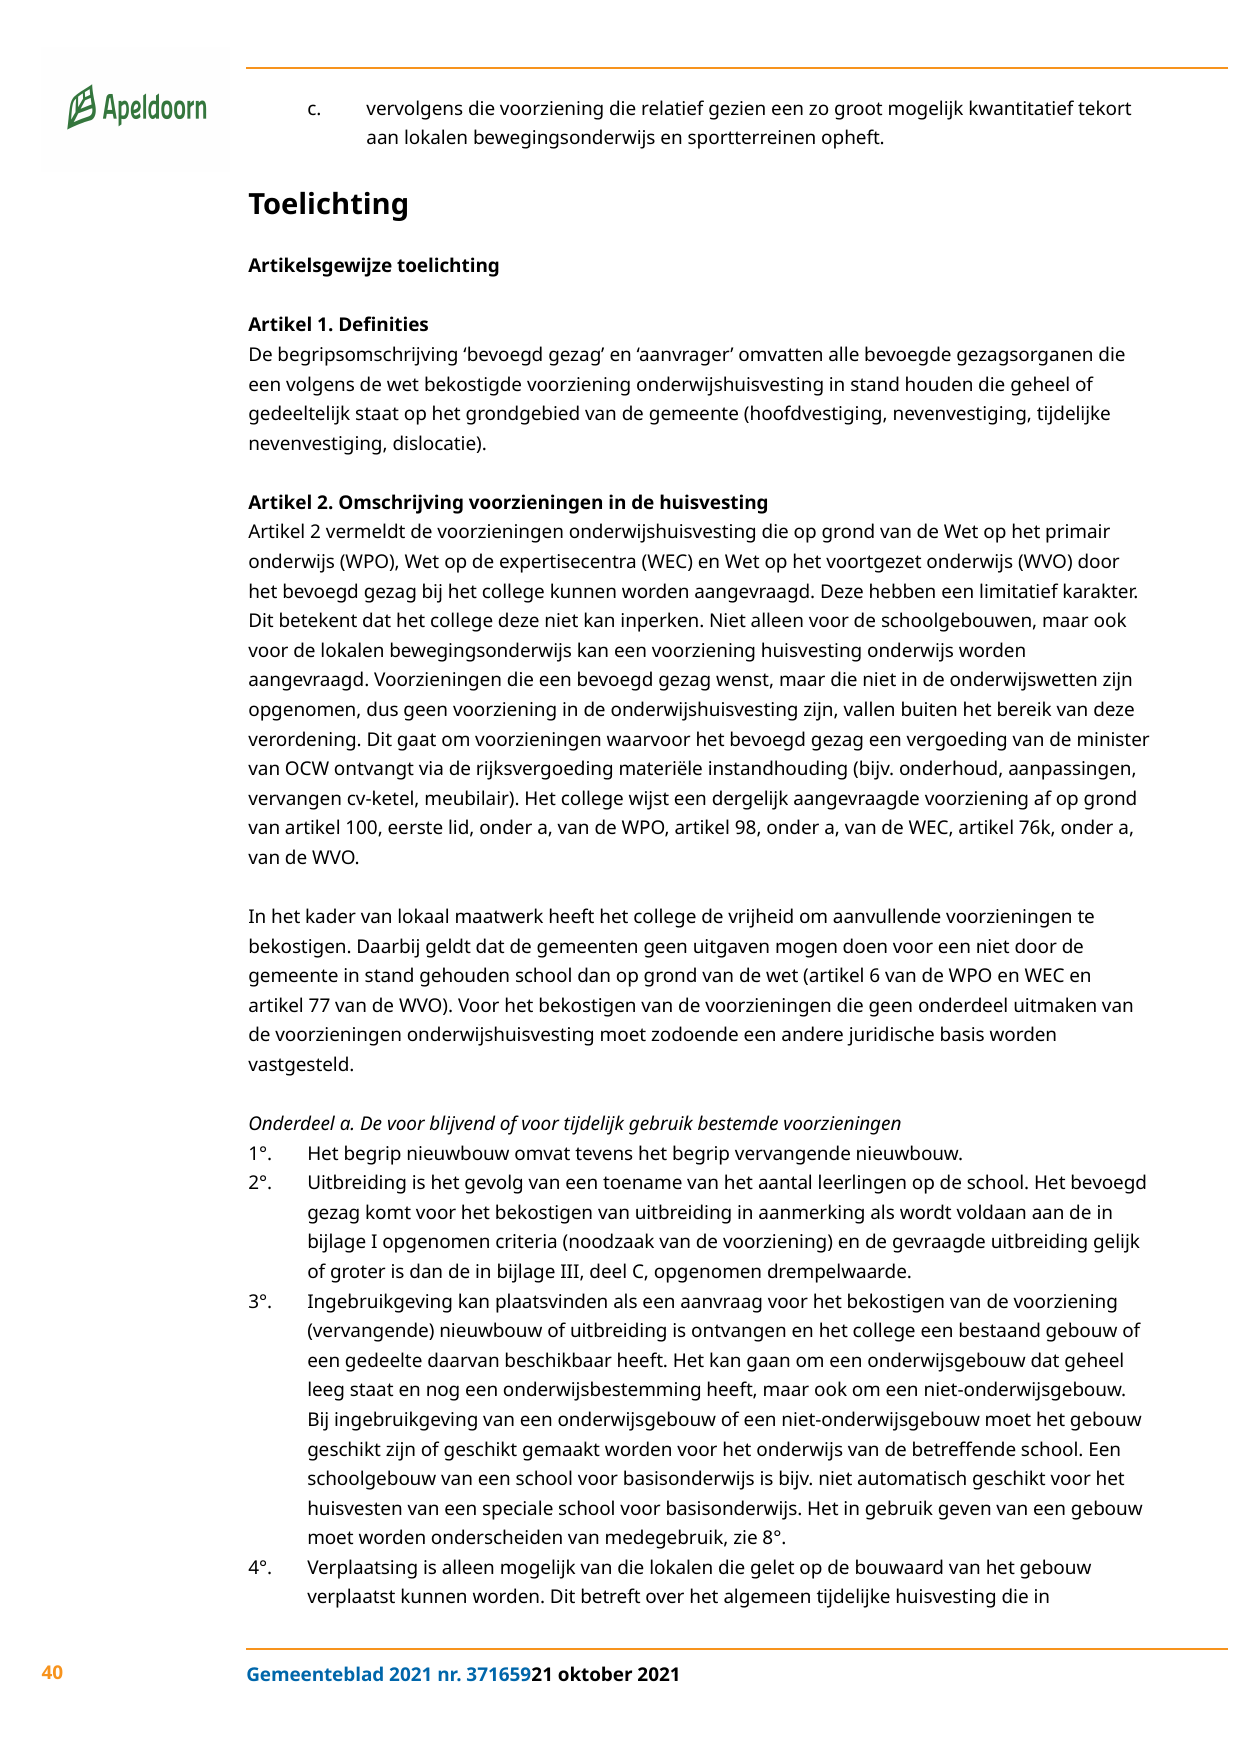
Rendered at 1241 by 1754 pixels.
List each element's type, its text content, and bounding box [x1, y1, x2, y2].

text Artikel 2. Omschrijving voorzieningen in de huisvesting [248, 489, 1152, 515]
text Artikel 2 vermeldt de voorzieningen onderwijshuisvesting die op grond van de Wet op het primair onderwijs (WPO), Wet op de expertisecentra (WEC) en Wet op het voortgezet onderwijs (WVO) door het bevoegd gezag bij het college kunnen worden aangevraagd. Deze hebben een limitatief karakter. Dit betekent dat het college deze niet kan inperken. Niet alleen voor de schoolgebouwen, maar ook voor de lokalen bewegingsonderwijs kan een voorziening huisvesting onderwijs worden aangevraagd. Voorzieningen die een bevoegd gezag wenst, maar die niet in de onderwijswetten zijn opgenomen, dus geen voorziening in de onderwijshuisvesting zijn, vallen buiten het bereik van deze verordening. Dit gaat om voorzieningen waarvoor het bevoegd gezag een vergoeding van de minister van OCW ontvangt via de rijksvergoeding materiële instandhouding (bijv. onderhoud, aanpassingen, vervangen cv-ketel, meubilair). Het college wijst een dergelijk aangevraagde voorziening af op grond van artikel 100, eerste lid, onder a, van de WPO, artikel 98, onder a, van de WEC, artikel 76k, onder a, van de WVO. [248, 519, 1152, 870]
text In het kader van lokaal maatwerk heeft het college de vrijheid om aanvullende voorzieningen te bekostigen. Daarbij geldt dat de gemeenten geen uitgaven mogen doen voor een niet door de gemeente in stand gehouden school dan op grond van de wet (artikel 6 van de WPO en WEC en artikel 77 van de WVO). Voor het bekostigen van de voorzieningen die geen onderdeel uitmaken van de voorzieningen onderwijshuisvesting moet zodoende een andere juridische basis worden vastgesteld. [248, 903, 1152, 1077]
list Ingebruikgeving kan plaatsvinden als een aanvraag voor het bekostigen van de voorziening (vervangende) nieuwbouw of uitbreiding is ontvangen en het college een bestaand gebouw of een gedeelte daarvan beschikbaar heeft. Het kan gaan om een onderwijsgebouw dat geheel leeg staat en nog een onderwijsbestemming heeft, maar ook om een niet-onderwijsgebouw. Bij ingebruikgeving van een onderwijsgebouw of een niet-onderwijsgebouw moet het gebouw geschikt zijn of geschikt gemaakt worden voor het onderwijs van de betreffende school. Een schoolgebouw van een school voor basisonderwijs is bijv. niet automatisch geschikt voor het huisvesten van een speciale school voor basisonderwijs. Het in gebruik geven van een gebouw moet worden onderscheiden van medegebruik, zie 8°. [248, 1288, 1152, 1550]
list Het begrip nieuwbouw omvat tevens het begrip vervangende nieuwbouw. [248, 1140, 1152, 1166]
text Artikelsgewijze toelichting [248, 252, 1152, 278]
text Artikel 1. Definities [248, 312, 1152, 337]
text De begripsomschrijving ‘bevoegd gezag’ en ‘aanvrager’ omvatten alle bevoegde gezagsorganen die een volgens de wet bekostigde voorziening onderwijshuisvesting in stand houden die geheel of gedeeltelijk staat op het grondgebied van de gemeente (hoofdvestiging, nevenvestiging, tijdelijke nevenvestiging, dislocatie). [248, 341, 1152, 456]
text Onderdeel a. De voor blijvend of voor tijdelijk gebruik bestemde voorzieningen [248, 1110, 1152, 1136]
picture [41, 47, 231, 172]
text Toelichting [248, 183, 1152, 223]
list vervolgens die voorziening die relatief gezien een zo groot mogelijk kwantitatief tekort aan lokalen bewegingsonderwijs en sportterreinen opheft. [307, 95, 1152, 150]
list Verplaatsing is alleen mogelijk van die lokalen die gelet op de bouwaard van het gebouw verplaatst kunnen worden. Dit betreft over het algemeen tijdelijke huisvesting die in [248, 1554, 1152, 1609]
list Uitbreiding is het gevolg van een toename van het aantal leerlingen op de school. Het bevoegd gezag komt voor het bekostigen van uitbreiding in aanmerking als wordt voldaan aan de in bijlage I opgenomen criteria (noodzaak van de voorziening) en de gevraagde uitbreiding gelijk of groter is dan de in bijlage III, deel C, opgenomen drempelwaarde. [248, 1169, 1152, 1284]
